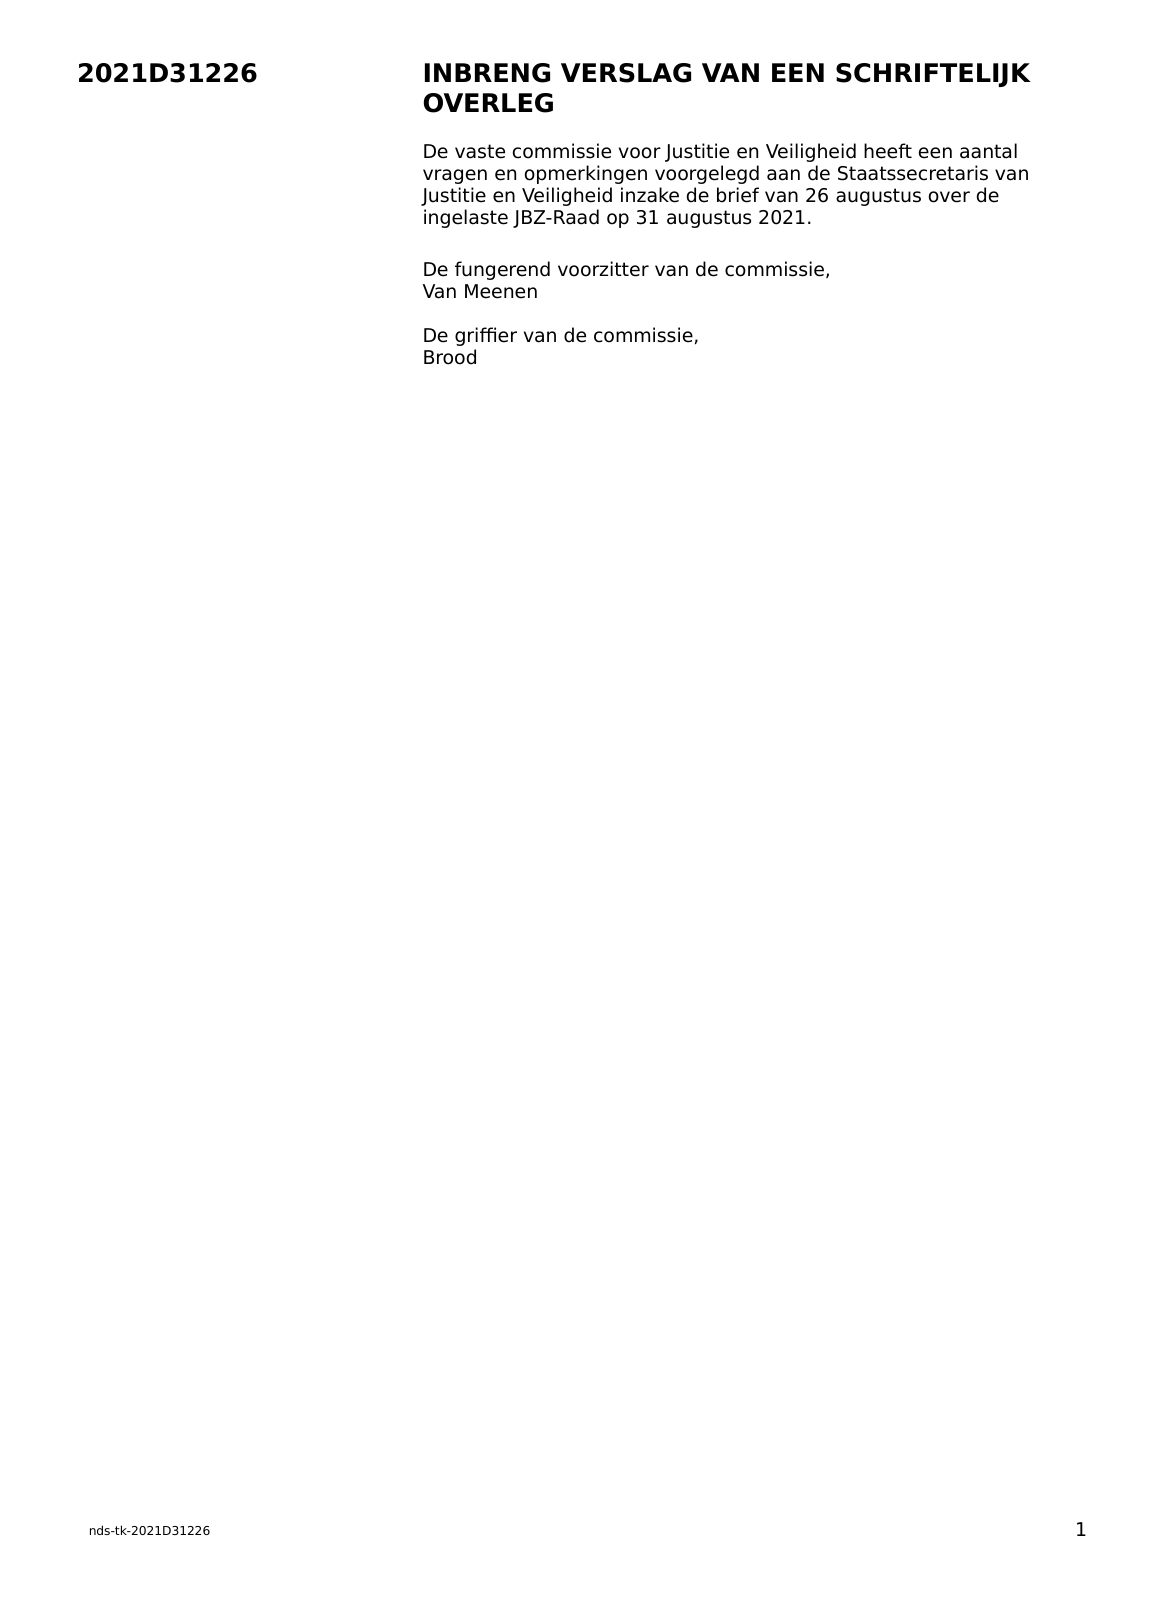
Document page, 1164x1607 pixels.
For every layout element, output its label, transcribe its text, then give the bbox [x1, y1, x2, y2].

text De fungerend voorzitter van de commissie, Van Meenen [422, 258, 1087, 302]
text nds-tk-2021D31226 [88, 1524, 323, 1538]
text 2021D31226 INBRENG VERSLAG VAN EEN SCHRIFTELIJK OVERLEG [77, 59, 1087, 118]
text De griffier van de commissie, Brood [422, 325, 1087, 369]
text De vaste commissie voor Justitie en Veiligheid heeft een aantal vragen en opmerkingen voorgelegd aan de Staatssecretaris van Justitie en Veiligheid inzake de brief van 26 augustus over de ingelaste JBZ-Raad op 31 augustus 2021. [422, 141, 1087, 228]
